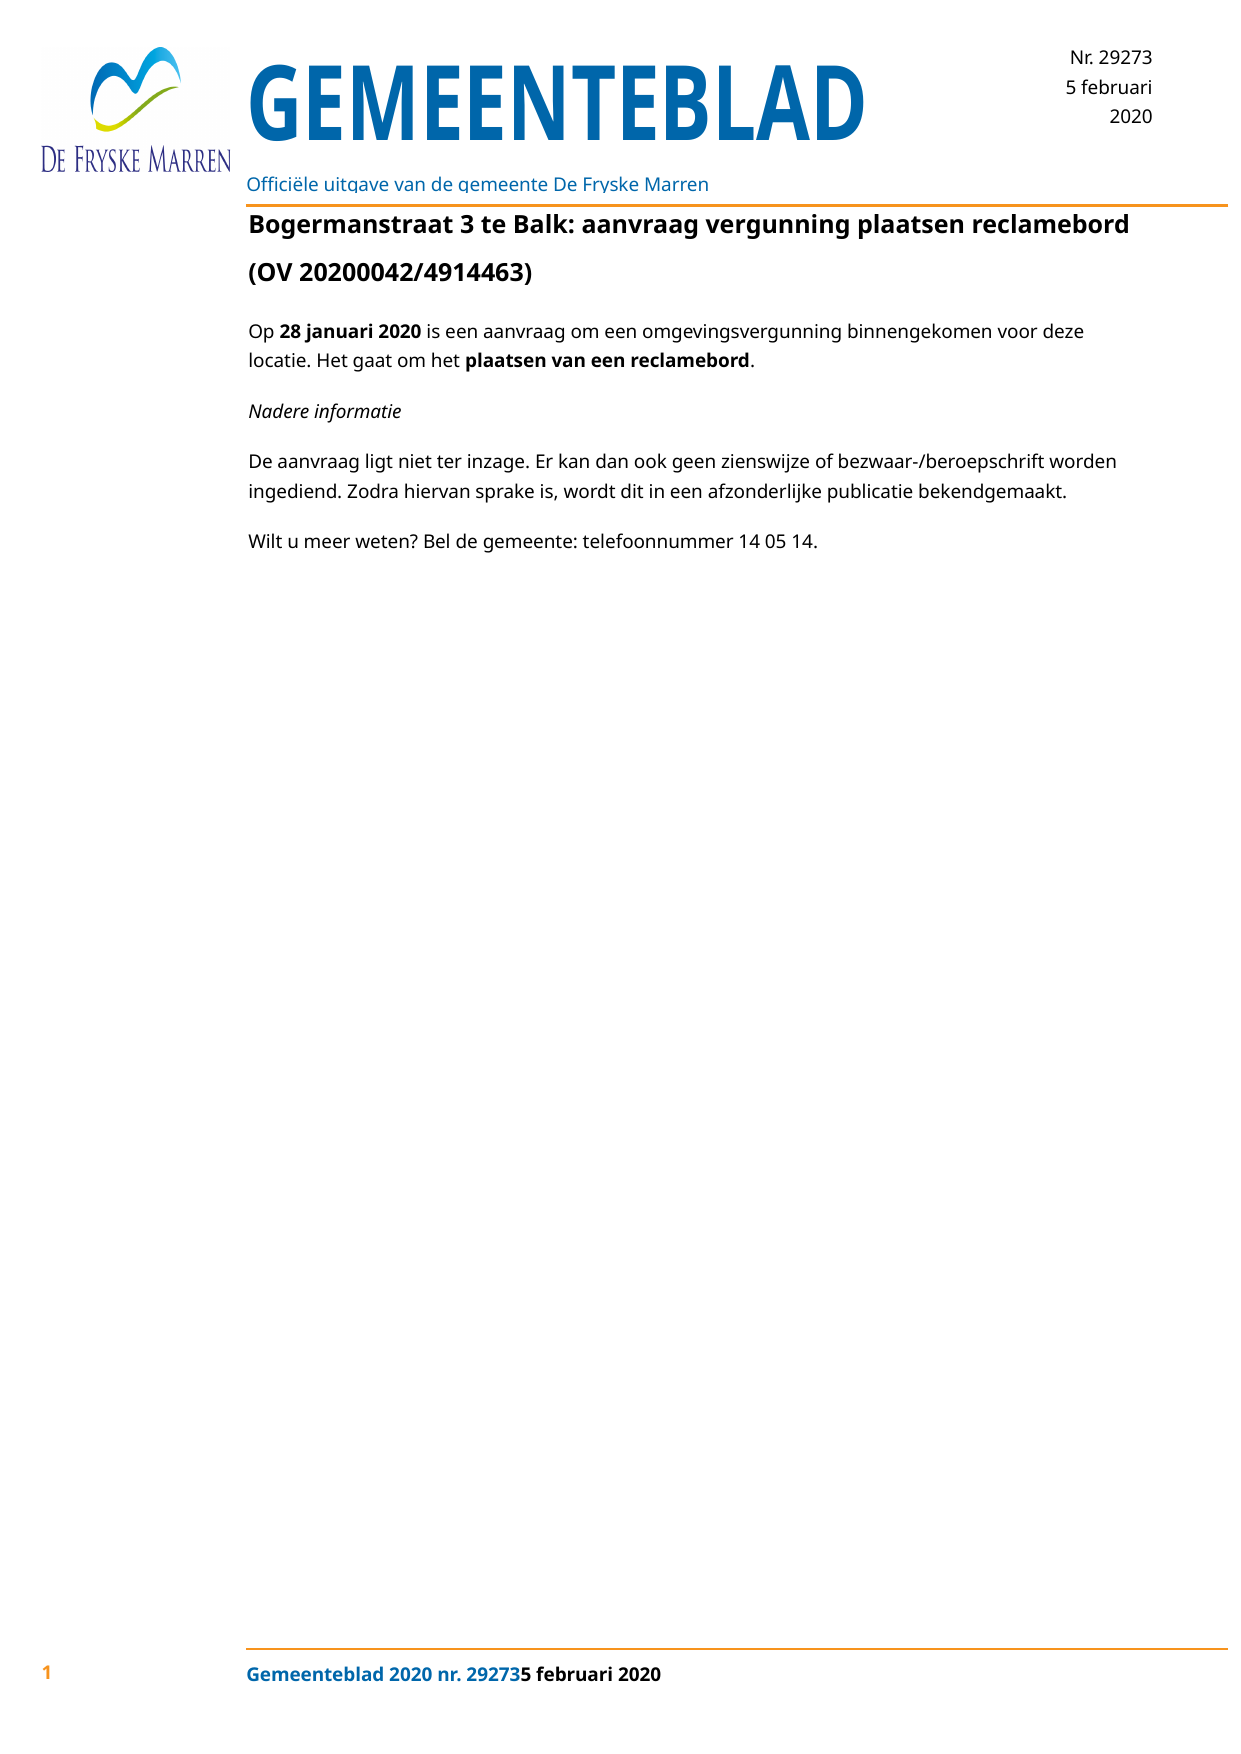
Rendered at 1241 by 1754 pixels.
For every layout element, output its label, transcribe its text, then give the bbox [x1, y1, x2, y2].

text Wilt u meer weten? Bel de gemeente: telefoonnummer 14 05 14. [248, 528, 1152, 554]
text Op 28 januari 2020 is een aanvraag om een omgevingsvergunning binnengekomen voor deze locatie. Het gaat om het plaatsen van een reclamebord. [248, 318, 1152, 373]
picture [41, 47, 231, 172]
text Nadere informatie [248, 398, 1152, 424]
text De aanvraag ligt niet ter inzage. Er kan dan ook geen zienswijze of bezwaar-/beroepschrift worden ingediend. Zodra hiervan sprake is, wordt dit in een afzonderlijke publicatie bekendgemaakt. [248, 448, 1152, 504]
text Bogermanstraat 3 te Balk: aanvraag vergunning plaatsen reclamebord (OV 20200042/4914463) [248, 207, 1152, 288]
